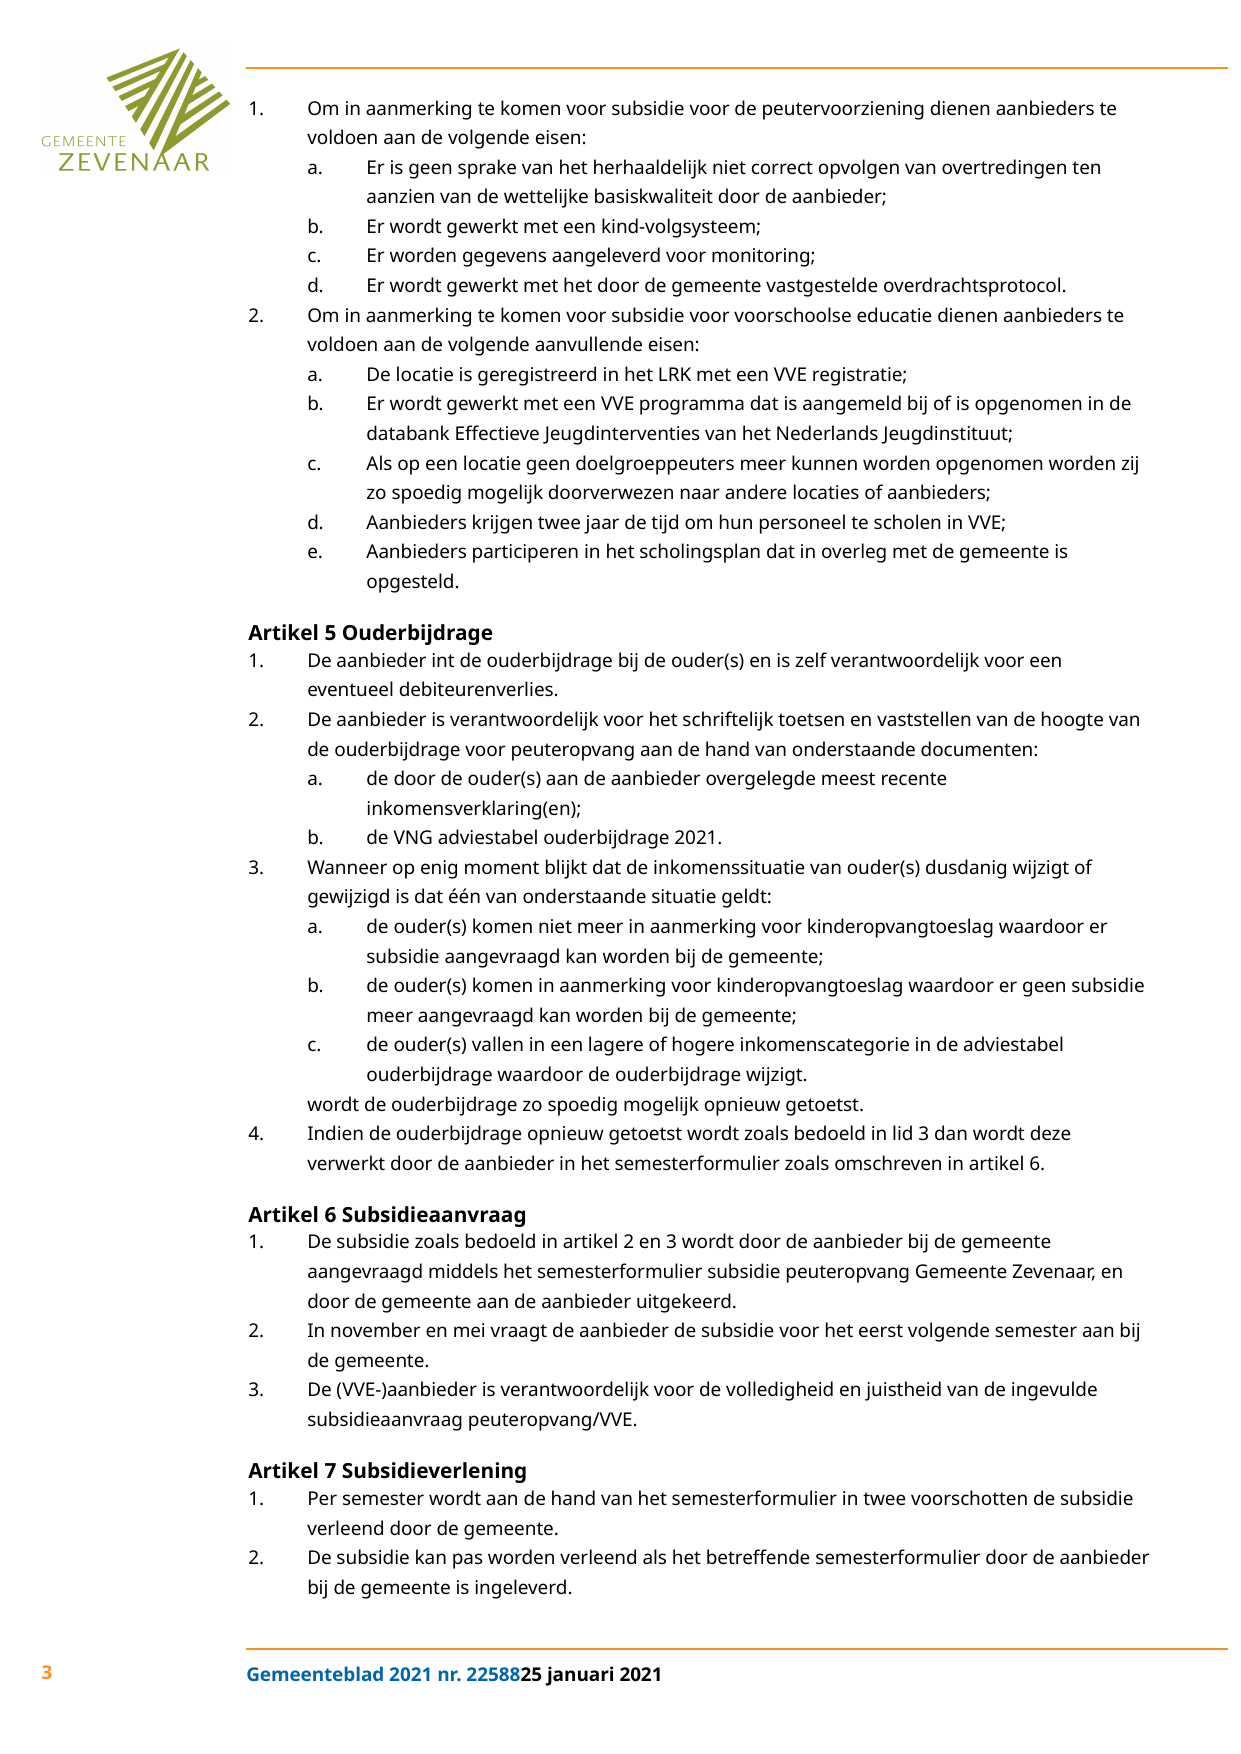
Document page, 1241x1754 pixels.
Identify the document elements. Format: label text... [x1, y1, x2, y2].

list Aanbieders participeren in het scholingsplan dat in overleg met de gemeente is opgesteld. [307, 538, 1152, 594]
list De aanbieder int de ouderbijdrage bij de ouder(s) en is zelf verantwoordelijk voor een eventueel debiteurenverlies. [248, 647, 1152, 702]
text Artikel 6 Subsidieaanvraag [248, 1200, 1152, 1229]
list De subsidie kan pas worden verleend als het betreffende semesterformulier door de aanbieder bij de gemeente is ingeleverd. [248, 1544, 1152, 1599]
list Er wordt gewerkt met een kind-volgsysteem; [307, 213, 1152, 239]
text Artikel 5 Ouderbijdrage [248, 618, 1152, 647]
list Om in aanmerking te komen voor subsidie voor de peutervoorziening dienen aanbieders te voldoen aan de volgende eisen: [248, 95, 1152, 150]
list wordt de ouderbijdrage zo spoedig mogelijk opnieuw getoetst. [248, 1091, 1152, 1116]
list De locatie is geregistreerd in het LRK met een VVE registratie; [307, 361, 1152, 387]
list De aanbieder is verantwoordelijk voor het schriftelijk toetsen en vaststellen van de hoogte van de ouderbijdrage voor peuteropvang aan de hand van onderstaande documenten: [248, 706, 1152, 761]
list de VNG adviestabel ouderbijdrage 2021. [307, 824, 1152, 850]
list de ouder(s) vallen in een lagere of hogere inkomenscategorie in de adviestabel ouderbijdrage waardoor de ouderbijdrage wijzigt. [307, 1032, 1152, 1087]
list Er wordt gewerkt met een VVE programma dat is aangemeld bij of is opgenomen in de databank Effectieve Jeugdinterventies van het Nederlands Jeugdinstituut; [307, 391, 1152, 446]
list de ouder(s) komen niet meer in aanmerking voor kinderopvangtoeslag waardoor er subsidie aangevraagd kan worden bij de gemeente; [307, 913, 1152, 968]
list de door de ouder(s) aan de aanbieder overgelegde meest recente inkomensverklaring(en); [307, 765, 1152, 821]
text Artikel 7 Subsidieverlening [248, 1457, 1152, 1485]
picture [41, 47, 231, 172]
list Er worden gegevens aangeleverd voor monitoring; [307, 243, 1152, 268]
list Indien de ouderbijdrage opnieuw getoetst wordt zoals bedoeld in lid 3 dan wordt deze verwerkt door de aanbieder in het semesterformulier zoals omschreven in artikel 6. [248, 1120, 1152, 1176]
list Er is geen sprake van het herhaaldelijk niet correct opvolgen van overtredingen ten aanzien van de wettelijke basiskwaliteit door de aanbieder; [307, 154, 1152, 209]
list In november en mei vraagt de aanbieder de subsidie voor het eerst volgende semester aan bij de gemeente. [248, 1317, 1152, 1373]
list Aanbieders krijgen twee jaar de tijd om hun personeel te scholen in VVE; [307, 509, 1152, 535]
list De subsidie zoals bedoeld in artikel 2 en 3 wordt door de aanbieder bij de gemeente aangevraagd middels het semesterformulier subsidie peuteropvang Gemeente Zevenaar, en door de gemeente aan de aanbieder uitgekeerd. [248, 1229, 1152, 1314]
list Er wordt gewerkt met het door de gemeente vastgestelde overdrachtsprotocol. [307, 272, 1152, 298]
list de ouder(s) komen in aanmerking voor kinderopvangtoeslag waardoor er geen subsidie meer aangevraagd kan worden bij de gemeente; [307, 972, 1152, 1028]
list Om in aanmerking te komen voor subsidie voor voorschoolse educatie dienen aanbieders te voldoen aan de volgende aanvullende eisen: [248, 302, 1152, 357]
list Als op een locatie geen doelgroeppeuters meer kunnen worden opgenomen worden zij zo spoedig mogelijk doorverwezen naar andere locaties of aanbieders; [307, 450, 1152, 505]
list Wanneer op enig moment blijkt dat de inkomenssituatie van ouder(s) dusdanig wijzigt of gewijzigd is dat één van onderstaande situatie geldt: [248, 854, 1152, 909]
list De (VVE-)aanbieder is verantwoordelijk voor de volledigheid en juistheid van de ingevulde subsidieaanvraag peuteropvang/VVE. [248, 1377, 1152, 1432]
list Per semester wordt aan de hand van het semesterformulier in twee voorschotten de subsidie verleend door de gemeente. [248, 1485, 1152, 1540]
